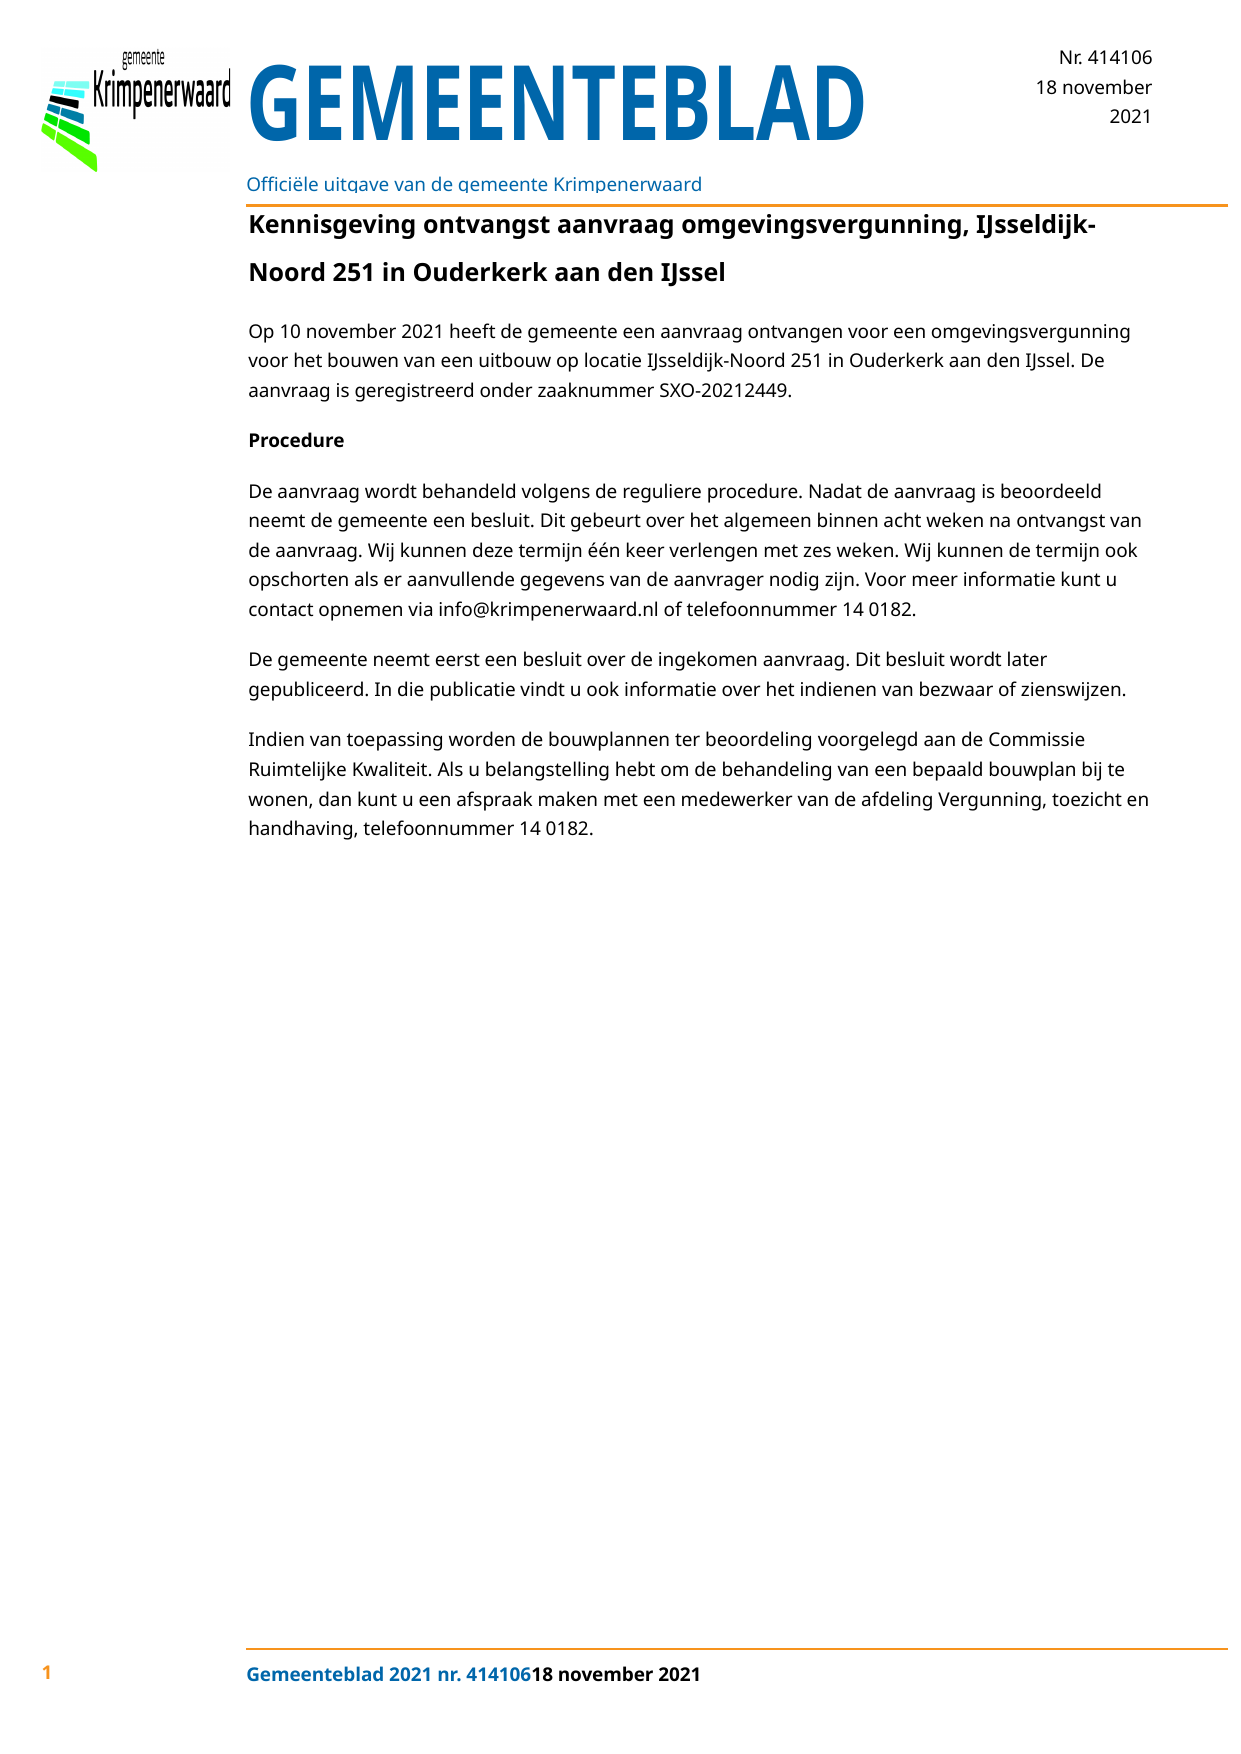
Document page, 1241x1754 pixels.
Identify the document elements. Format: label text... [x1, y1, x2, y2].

text Procedure [248, 427, 1152, 453]
text Kennisgeving ontvangst aanvraag omgevingsvergunning, IJsseldijk-Noord 251 in Ouderkerk aan den IJssel [248, 207, 1152, 288]
text De aanvraag wordt behandeld volgens de reguliere procedure. Nadat de aanvraag is beoordeeld neemt de gemeente een besluit. Dit gebeurt over het algemeen binnen acht weken na ontvangst van de aanvraag. Wij kunnen deze termijn één keer verlengen met zes weken. Wij kunnen de termijn ook opschorten als er aanvullende gegevens van de aanvrager nodig zijn. Voor meer informatie kunt u contact opnemen via info@krimpenerwaard.nl of telefoonnummer 14 0182. [248, 478, 1152, 622]
text Indien van toepassing worden de bouwplannen ter beoordeling voorgelegd aan de Commissie Ruimtelijke Kwaliteit. Als u belangstelling hebt om de behandeling van een bepaald bouwplan bij te wonen, dan kunt u een afspraak maken met een medewerker van de afdeling Vergunning, toezicht en handhaving, telefoonnummer 14 0182. [248, 727, 1152, 841]
text De gemeente neemt eerst een besluit over de ingekomen aanvraag. Dit besluit wordt later gepubliceerd. In die publicatie vindt u ook informatie over het indienen van bezwaar of zienswijzen. [248, 647, 1152, 702]
text Op 10 november 2021 heeft de gemeente een aanvraag ontvangen voor een omgevingsvergunning voor het bouwen van een uitbouw op locatie IJsseldijk-Noord 251 in Ouderkerk aan den IJssel. De aanvraag is geregistreerd onder zaaknummer SXO-20212449. [248, 318, 1152, 403]
picture [41, 47, 231, 172]
